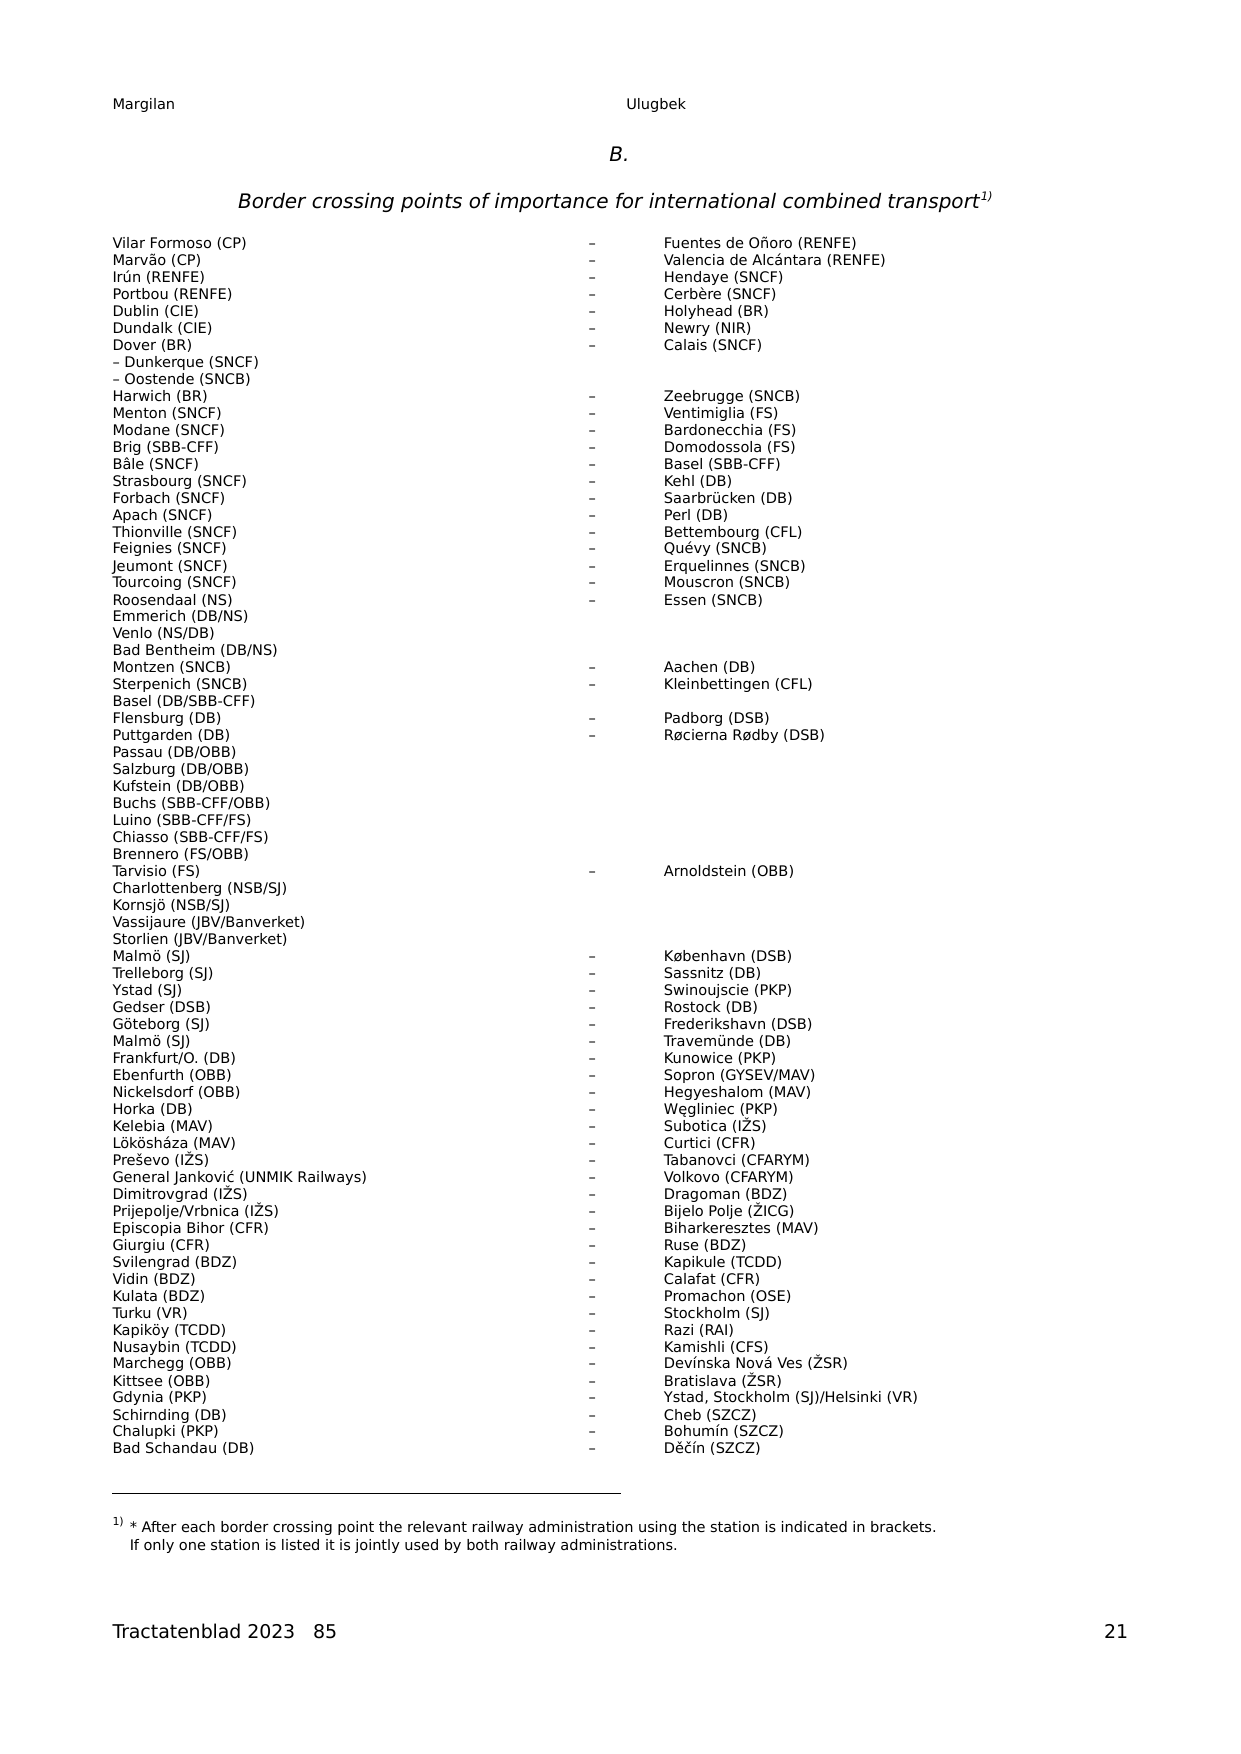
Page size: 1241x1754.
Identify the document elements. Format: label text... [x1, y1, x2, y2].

table_cell Menton (SNCF) [112, 405, 582, 422]
table_cell [583, 608, 658, 625]
table_cell Nickelsdorf (OBB) [112, 1084, 582, 1101]
table_cell Montzen (SNCB) [112, 659, 582, 676]
table_cell [583, 829, 658, 846]
table_cell Mouscron (SNCB) [658, 574, 1128, 591]
table_cell – [583, 1254, 658, 1271]
table_cell Sassnitz (DB) [658, 965, 1128, 982]
table_cell Děčín (SZCZ) [658, 1440, 1128, 1457]
table_cell – [583, 863, 658, 880]
table_cell Göteborg (SJ) [112, 1016, 582, 1033]
table_cell Calais (SNCF) [658, 337, 1128, 354]
table_cell [583, 761, 658, 778]
table_cell – [583, 1118, 658, 1135]
table_cell – [583, 405, 658, 422]
table_cell [583, 880, 658, 897]
table_cell Kornsjö (NSB/SJ) [112, 897, 582, 914]
table_cell – [583, 320, 658, 337]
table_cell Marvão (CP) [112, 252, 582, 269]
subtitle B. Border crossing points of importance for international combined transport [112, 143, 1128, 213]
table_cell [583, 693, 658, 710]
table_cell Ebenfurth (OBB) [112, 1067, 582, 1084]
table_cell Episcopia Bihor (CFR) [112, 1220, 582, 1237]
table_cell – [583, 1203, 658, 1219]
table_cell – [583, 1101, 658, 1118]
table_cell Salzburg (DB/OBB) [112, 761, 582, 778]
table_cell – [583, 1339, 658, 1355]
table_cell Brig (SBB-CFF) [112, 439, 582, 456]
table_cell Sopron (GYSEV/MAV) [658, 1067, 1128, 1084]
table_cell – [583, 490, 658, 506]
table_cell Bettembourg (CFL) [658, 524, 1128, 540]
table_cell – [583, 1321, 658, 1338]
table_cell Swinoujscie (PKP) [658, 982, 1128, 999]
table_cell Saarbrücken (DB) [658, 490, 1128, 506]
table_cell Bad Schandau (DB) [112, 1440, 582, 1457]
table_cell Kufstein (DB/OBB) [112, 778, 582, 795]
table_cell – [583, 1355, 658, 1372]
table_cell Bad Bentheim (DB/NS) [112, 642, 582, 659]
table_cell – [583, 965, 658, 982]
table_cell Jeumont (SNCF) [112, 558, 582, 574]
table_cell [583, 812, 658, 829]
table_cell – [583, 473, 658, 489]
table_cell – [583, 1389, 658, 1406]
table_cell [658, 778, 1128, 795]
table_cell Charlottenberg (NSB/SJ) [112, 880, 582, 897]
table_cell – [583, 574, 658, 591]
table_cell Erquelinnes (SNCB) [658, 558, 1128, 574]
table_cell Kapikule (TCDD) [658, 1254, 1128, 1271]
table_cell Modane (SNCF) [112, 422, 582, 438]
table_cell Thionville (SNCF) [112, 524, 582, 540]
table_cell – [583, 1033, 658, 1050]
table_cell – [583, 982, 658, 999]
table_cell – [583, 676, 658, 693]
table_cell – [583, 286, 658, 303]
table_cell [658, 812, 1128, 829]
table_cell – [583, 1016, 658, 1033]
table_cell Chiasso (SBB-CFF/FS) [112, 829, 582, 846]
table_cell [583, 371, 658, 388]
table_cell – [583, 269, 658, 286]
table_cell – [583, 540, 658, 557]
table_cell [583, 795, 658, 812]
table_cell Dimitrovgrad (IŽS) [112, 1186, 582, 1203]
table_cell Aachen (DB) [658, 659, 1128, 676]
table_cell Frankfurt/O. (DB) [112, 1050, 582, 1067]
table_cell – [583, 1067, 658, 1084]
table_cell [658, 625, 1128, 642]
table_cell – [583, 1423, 658, 1440]
table_cell Quévy (SNCB) [658, 540, 1128, 557]
table_cell Portbou (RENFE) [112, 286, 582, 303]
table_cell – [583, 710, 658, 727]
table_cell – [583, 1084, 658, 1101]
table_cell Schirnding (DB) [112, 1406, 582, 1423]
table_cell Margilan [112, 96, 620, 113]
table_cell Domodossola (FS) [658, 439, 1128, 456]
table_cell Gedser (DSB) [112, 999, 582, 1016]
table_cell Turku (VR) [112, 1305, 582, 1321]
table_cell Roosendaal (NS) [112, 591, 582, 608]
table_cell Tabanovci (CFARYM) [658, 1152, 1128, 1169]
table_cell – [583, 1288, 658, 1304]
table_cell [583, 914, 658, 931]
table_cell [658, 693, 1128, 710]
table_cell Røcierna Rødby (DSB) [658, 727, 1128, 744]
table_cell Buchs (SBB-CFF/OBB) [112, 795, 582, 812]
table_cell Luino (SBB-CFF/FS) [112, 812, 582, 829]
table_cell – [583, 1169, 658, 1186]
table_cell Ystad (SJ) [112, 982, 582, 999]
table_cell [658, 846, 1128, 863]
table_cell Malmö (SJ) [112, 948, 582, 965]
table_cell – [583, 1440, 658, 1457]
table_cell Strasbourg (SNCF) [112, 473, 582, 489]
table_cell [658, 608, 1128, 625]
table_cell Węgliniec (PKP) [658, 1101, 1128, 1118]
table_cell Trelleborg (SJ) [112, 965, 582, 982]
table_cell Kulata (BDZ) [112, 1288, 582, 1304]
table_cell [583, 931, 658, 948]
table_cell Promachon (OSE) [658, 1288, 1128, 1304]
table_cell – [583, 456, 658, 472]
table_cell – [583, 1186, 658, 1203]
table_cell Ventimiglia (FS) [658, 405, 1128, 422]
table_cell [583, 744, 658, 761]
table_cell Hendaye (SNCF) [658, 269, 1128, 286]
table_cell Gdynia (PKP) [112, 1389, 582, 1406]
table_cell [583, 642, 658, 659]
table_cell – [583, 727, 658, 744]
table_cell Svilengrad (BDZ) [112, 1254, 582, 1271]
table_cell Basel (DB/SBB-CFF) [112, 693, 582, 710]
table_cell Apach (SNCF) [112, 506, 582, 523]
table_cell [658, 642, 1128, 659]
table_cell [658, 354, 1128, 371]
table_cell Subotica (IŽS) [658, 1118, 1128, 1135]
table_cell Essen (SNCB) [658, 591, 1128, 608]
table_cell Puttgarden (DB) [112, 727, 582, 744]
table_cell [658, 931, 1128, 948]
table_cell Devínska Nová Ves (ŽSR) [658, 1355, 1128, 1372]
table_cell Tourcoing (SNCF) [112, 574, 582, 591]
table_cell [583, 897, 658, 914]
table_cell Storlien (JBV/Banverket) [112, 931, 582, 948]
table_cell Emmerich (DB/NS) [112, 608, 582, 625]
table_cell [583, 778, 658, 795]
table_cell Valencia de Alcántara (RENFE) [658, 252, 1128, 269]
table_cell Sterpenich (SNCB) [112, 676, 582, 693]
table_cell – [583, 1152, 658, 1169]
table_cell Prijepolje/Vrbnica (IŽS) [112, 1203, 582, 1219]
table_cell Vassijaure (JBV/Banverket) [112, 914, 582, 931]
table_cell Kapiköy (TCDD) [112, 1321, 582, 1338]
table_cell [658, 880, 1128, 897]
table_cell Ulugbek [620, 96, 1128, 113]
table_cell Curtici (CFR) [658, 1135, 1128, 1152]
table_cell Ystad, Stockholm (SJ)/Helsinki (VR) [658, 1389, 1128, 1406]
table_cell Dublin (CIE) [112, 303, 582, 320]
text If only one station is listed it is jointly used by both railway administrations. [129, 1537, 1128, 1554]
table_cell Padborg (DSB) [658, 710, 1128, 727]
table_cell Holyhead (BR) [658, 303, 1128, 320]
table_cell Stockholm (SJ) [658, 1305, 1128, 1321]
table_cell Frederikshavn (DSB) [658, 1016, 1128, 1033]
table_cell Harwich (BR) [112, 388, 582, 404]
table_cell Hegyeshalom (MAV) [658, 1084, 1128, 1101]
table_cell – [583, 1237, 658, 1253]
table_cell Bohumín (SZCZ) [658, 1423, 1128, 1440]
table_cell Kamishli (CFS) [658, 1339, 1128, 1355]
table_cell Bâle (SNCF) [112, 456, 582, 472]
table_header Vilar Formoso (CP) [112, 235, 582, 252]
table_cell – [583, 524, 658, 540]
table_cell [583, 846, 658, 863]
table_cell Malmö (SJ) [112, 1033, 582, 1050]
table_cell – [583, 558, 658, 574]
table_cell – [583, 1050, 658, 1067]
table_cell Dover (BR) [112, 337, 582, 354]
table_cell Razi (RAI) [658, 1321, 1128, 1338]
table_cell – Oostende (SNCB) [112, 371, 582, 388]
table_header – [583, 235, 658, 252]
table_header Fuentes de Oñoro (RENFE) [658, 235, 1128, 252]
table_cell Vidin (BDZ) [112, 1271, 582, 1287]
table_cell Rostock (DB) [658, 999, 1128, 1016]
table_cell Zeebrugge (SNCB) [658, 388, 1128, 404]
table_cell [658, 829, 1128, 846]
table_cell Brennero (FS/OBB) [112, 846, 582, 863]
table_cell Forbach (SNCF) [112, 490, 582, 506]
table_cell Venlo (NS/DB) [112, 625, 582, 642]
table_cell Dundalk (CIE) [112, 320, 582, 337]
table_cell Ruse (BDZ) [658, 1237, 1128, 1253]
table_cell – [583, 303, 658, 320]
table_cell Volkovo (CFARYM) [658, 1169, 1128, 1186]
table_cell Arnoldstein (OBB) [658, 863, 1128, 880]
table_cell Kittsee (OBB) [112, 1373, 582, 1389]
table_cell [583, 625, 658, 642]
table_cell Giurgiu (CFR) [112, 1237, 582, 1253]
table_cell Perl (DB) [658, 506, 1128, 523]
table_cell Bratislava (ŽSR) [658, 1373, 1128, 1389]
table_cell – [583, 439, 658, 456]
table_cell [658, 795, 1128, 812]
table_cell Tarvisio (FS) [112, 863, 582, 880]
table_cell – [583, 591, 658, 608]
table_cell Marchegg (OBB) [112, 1355, 582, 1372]
table_cell – [583, 1373, 658, 1389]
table_cell Chalupki (PKP) [112, 1423, 582, 1440]
table_cell Cerbère (SNCF) [658, 286, 1128, 303]
table_cell Biharkeresztes (MAV) [658, 1220, 1128, 1237]
table_cell – [583, 252, 658, 269]
table_cell [658, 761, 1128, 778]
table_cell Newry (NIR) [658, 320, 1128, 337]
table_cell Feignies (SNCF) [112, 540, 582, 557]
table_cell Kelebia (MAV) [112, 1118, 582, 1135]
table_cell General Janković (UNMIK Railways) [112, 1169, 582, 1186]
table_cell Bijelo Polje (ŽICG) [658, 1203, 1128, 1219]
text * After each border crossing point the relevant railway administration using the station is indicated in brackets. [112, 1515, 1128, 1537]
table_cell – [583, 1406, 658, 1423]
table_cell – [583, 422, 658, 438]
table_cell Travemünde (DB) [658, 1033, 1128, 1050]
table_cell Kehl (DB) [658, 473, 1128, 489]
table_cell Dragoman (BDZ) [658, 1186, 1128, 1203]
table_cell Cheb (SZCZ) [658, 1406, 1128, 1423]
table_cell – [583, 1220, 658, 1237]
table_cell – Dunkerque (SNCF) [112, 354, 582, 371]
table_cell Kleinbettingen (CFL) [658, 676, 1128, 693]
table_cell [658, 897, 1128, 914]
table_cell – [583, 999, 658, 1016]
table_cell Passau (DB/OBB) [112, 744, 582, 761]
table_cell Nusaybin (TCDD) [112, 1339, 582, 1355]
table_cell [583, 354, 658, 371]
table_cell – [583, 1305, 658, 1321]
table_cell – [583, 948, 658, 965]
table_cell – [583, 1135, 658, 1152]
table_cell [658, 914, 1128, 931]
table_cell Irún (RENFE) [112, 269, 582, 286]
table_cell [658, 371, 1128, 388]
table_cell – [583, 1271, 658, 1287]
table_cell Preševo (IŽS) [112, 1152, 582, 1169]
table_cell Calafat (CFR) [658, 1271, 1128, 1287]
table_cell Flensburg (DB) [112, 710, 582, 727]
table_cell Horka (DB) [112, 1101, 582, 1118]
table_cell København (DSB) [658, 948, 1128, 965]
table_cell – [583, 388, 658, 404]
table_cell Bardonecchia (FS) [658, 422, 1128, 438]
table_cell Kunowice (PKP) [658, 1050, 1128, 1067]
table_cell – [583, 506, 658, 523]
table_cell – [583, 337, 658, 354]
table_cell Basel (SBB-CFF) [658, 456, 1128, 472]
table_cell [658, 744, 1128, 761]
table_cell Lökösháza (MAV) [112, 1135, 582, 1152]
table_cell – [583, 659, 658, 676]
